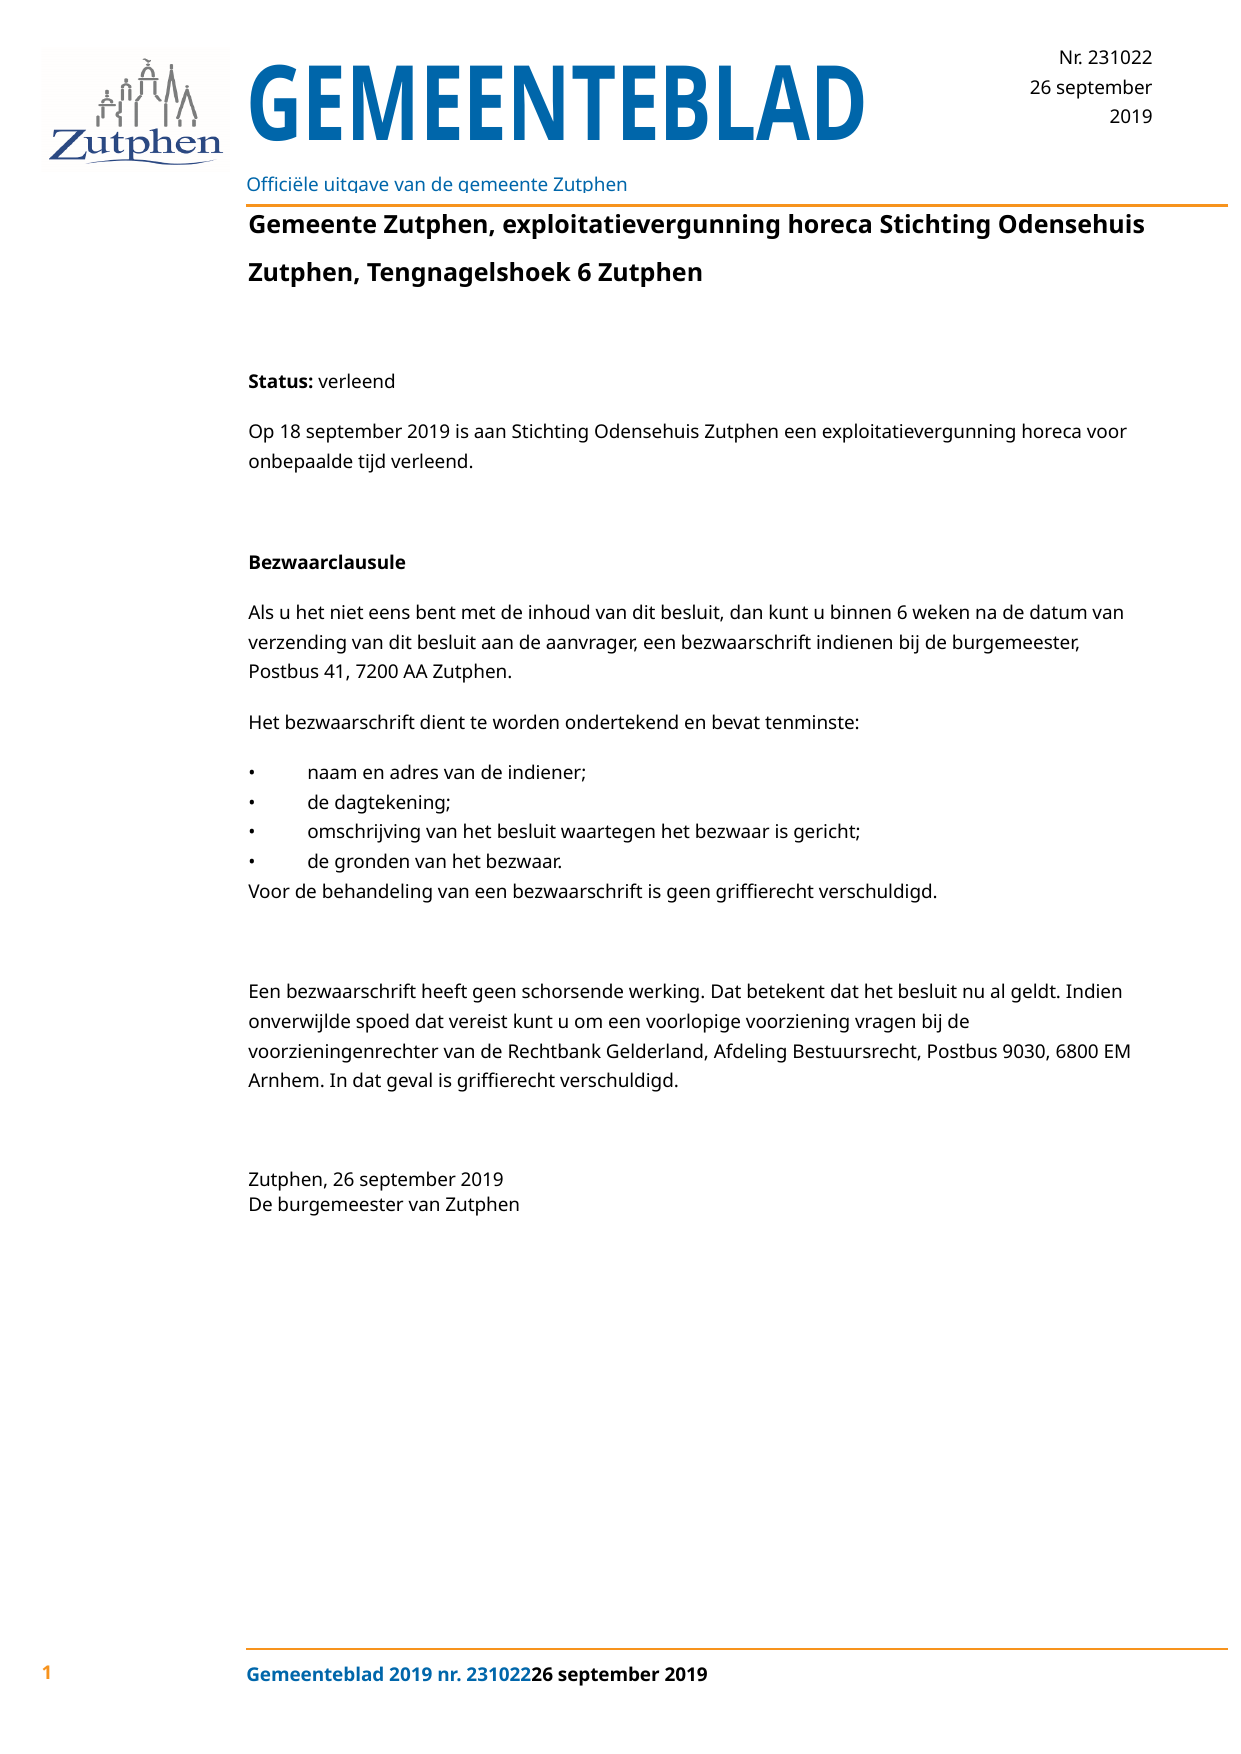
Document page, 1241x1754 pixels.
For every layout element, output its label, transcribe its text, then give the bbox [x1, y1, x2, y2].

text Op 18 september 2019 is aan Stichting Odensehuis Zutphen een exploitatievergunning horeca voor onbepaalde tijd verleend. [248, 419, 1152, 474]
text Status: verleend [248, 368, 1152, 394]
text Als u het niet eens bent met de inhoud van dit besluit, dan kunt u binnen 6 weken na de datum van verzending van dit besluit aan de aanvrager, een bezwaarschrift indienen bij de burgemeester, Postbus 41, 7200 AA Zutphen. [248, 599, 1152, 684]
text Zutphen, 26 september 2019 [248, 1166, 1152, 1191]
text Bezwaarclausule [248, 549, 1152, 575]
picture [41, 47, 231, 172]
text Een bezwaarschrift heeft geen schorsende werking. Dat betekent dat het besluit nu al geldt. Indien onverwijlde spoed dat vereist kunt u om een voorlopige voorziening vragen bij de voorzieningenrechter van de Rechtbank Gelderland, Afdeling Bestuursrecht, Postbus 9030, 6800 EM Arnhem. In dat geval is griffierecht verschuldigd. [248, 979, 1152, 1093]
list de dagtekening; [248, 789, 1152, 815]
list de gronden van het bezwaar. [248, 848, 1152, 874]
text De burgemeester van Zutphen [248, 1191, 1152, 1217]
text Gemeente Zutphen, exploitatievergunning horeca Stichting Odensehuis Zutphen, Tengnagelshoek 6 Zutphen [248, 207, 1152, 288]
text Het bezwaarschrift dient te worden ondertekend en bevat tenminste: [248, 709, 1152, 735]
text Voor de behandeling van een bezwaarschrift is geen griffierecht verschuldigd. [248, 878, 1152, 904]
list naam en adres van de indiener; [248, 759, 1152, 785]
list omschrijving van het besluit waartegen het bezwaar is gericht; [248, 819, 1152, 844]
